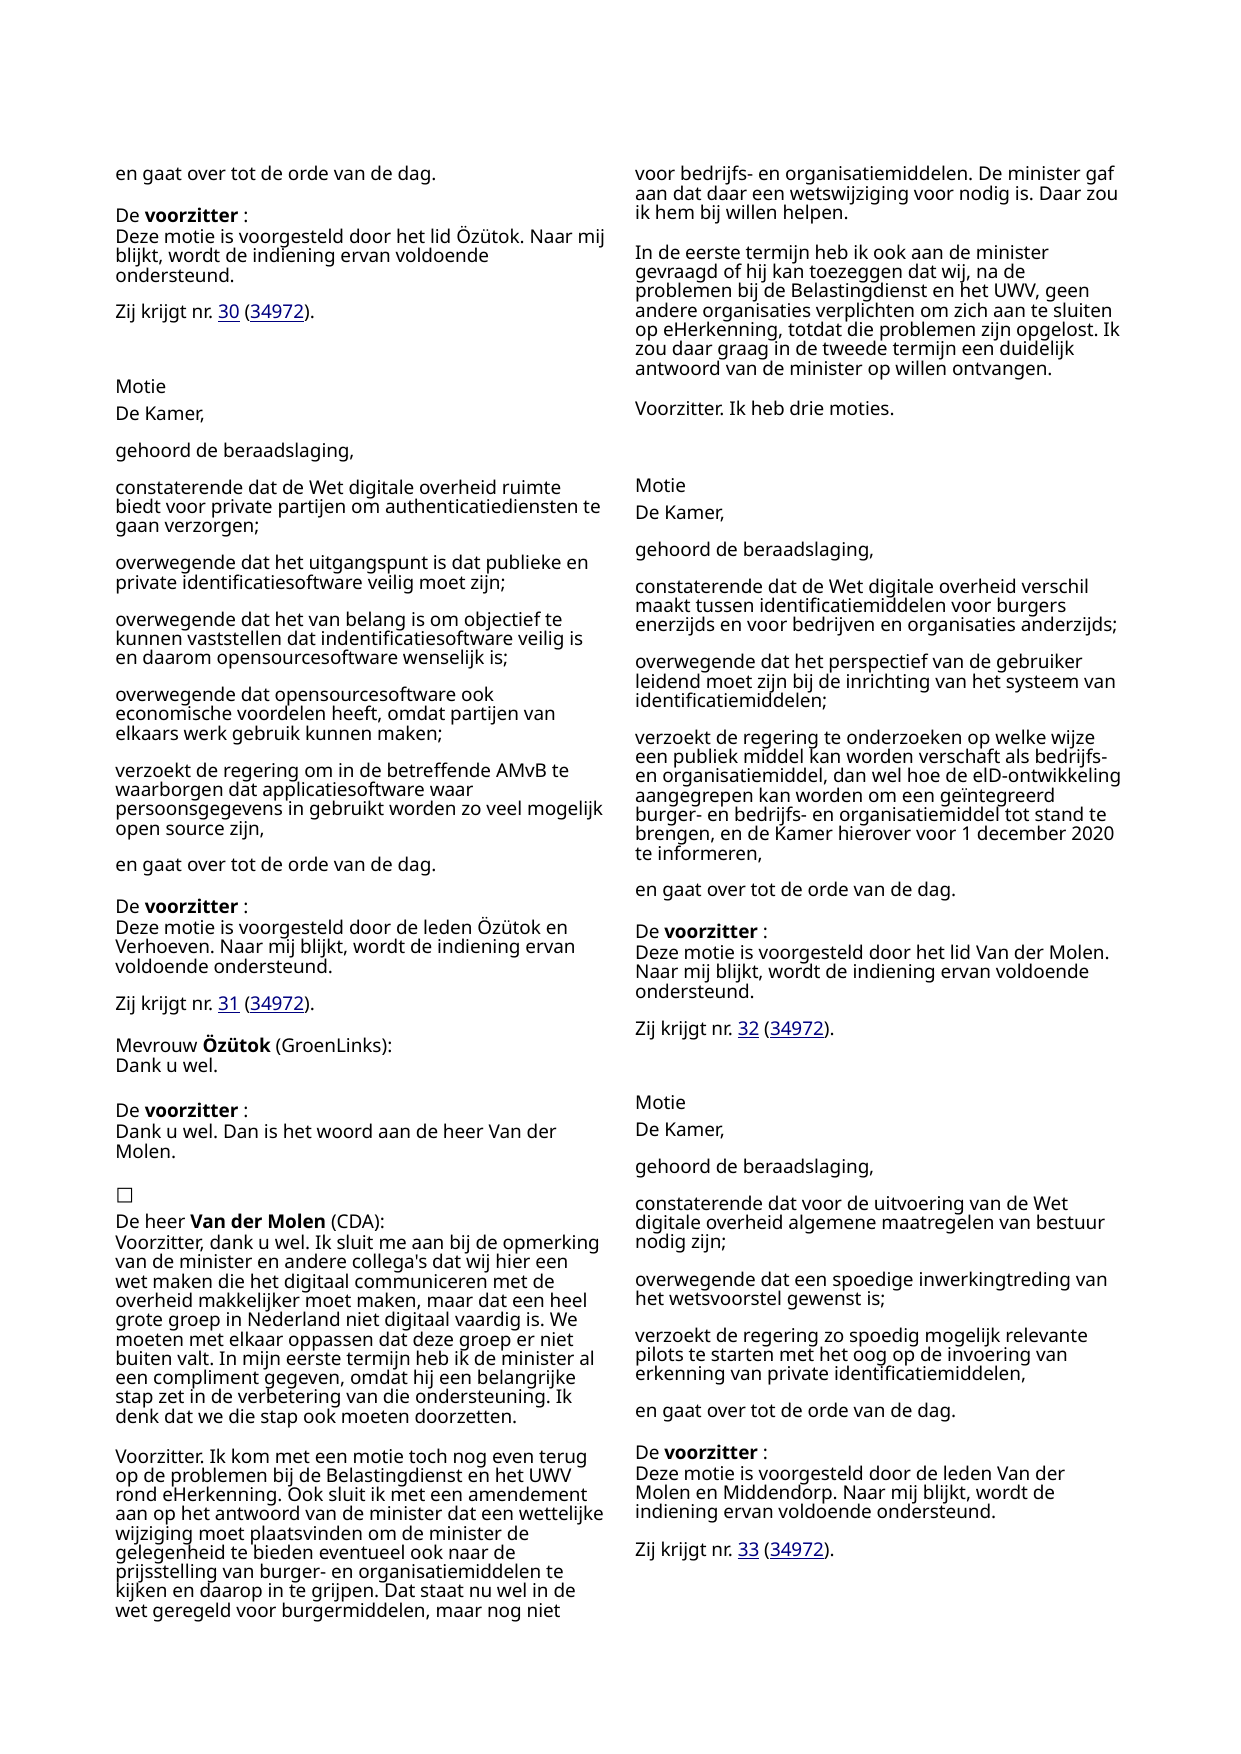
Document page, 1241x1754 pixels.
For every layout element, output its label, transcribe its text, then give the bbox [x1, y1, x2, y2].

text Zij krijgt nr. 33 (34972). [635, 1541, 1125, 1560]
text De voorzitter : [115, 202, 605, 228]
text De voorzitter : [115, 893, 605, 919]
text Deze motie is voorgesteld door het lid Van der Molen. Naar mij blijkt, wordt de indiening ervan voldoende ondersteund. [635, 944, 1125, 1002]
text Deze motie is voorgesteld door de leden Van der Molen en Middendorp. Naar mij blijkt, wordt de indiening ervan voldoende ondersteund. [635, 1465, 1125, 1523]
text en gaat over tot de orde van de dag. [115, 165, 605, 184]
text constaterende dat de Wet digitale overheid verschil maakt tussen identificatiemiddelen voor burgers enerzijds en voor bedrijven en organisaties anderzijds; [635, 578, 1125, 636]
text De Kamer, [115, 405, 605, 424]
text Zij krijgt nr. 30 (34972). [115, 303, 605, 323]
text Voorzitter. Ik heb drie moties. [635, 399, 1125, 419]
text voor bedrijfs- en organisatiemiddelen. De minister gaf aan dat daar een wetswijziging voor nodig is. Daar zou ik hem bij willen helpen. [635, 165, 1125, 223]
text verzoekt de regering zo spoedig mogelijk relevante pilots te starten met het oog op de invoering van erkenning van private identificatiemiddelen, [635, 1327, 1125, 1384]
text en gaat over tot de orde van de dag. [635, 881, 1125, 901]
text gehoord de beraadslaging, [635, 1158, 1125, 1177]
text en gaat over tot de orde van de dag. [115, 856, 605, 876]
text Mevrouw Özütok (GroenLinks): [115, 1032, 605, 1057]
text Dank u wel. Dan is het woord aan de heer Van der Molen. [115, 1123, 605, 1162]
text De voorzitter : [635, 918, 1125, 944]
text constaterende dat de Wet digitale overheid ruimte biedt voor private partijen om authenticatiediensten te gaan verzorgen; [115, 479, 605, 537]
text overwegende dat het perspectief van de gebruiker leidend moet zijn bij de inrichting van het systeem van identificatiemiddelen; [635, 653, 1125, 711]
text Deze motie is voorgesteld door het lid Özütok. Naar mij blijkt, wordt de indiening ervan voldoende ondersteund. [115, 228, 605, 286]
text Motie [115, 373, 605, 399]
text Voorzitter, dank u wel. Ik sluit me aan bij de opmerking van de minister en andere collega's dat wij hier een wet maken die het digitaal communiceren met de overheid makkelijker moet maken, maar dat een heel grote groep in Nederland niet digitaal vaardig is. We moeten met elkaar oppassen dat deze groep er niet buiten valt. In mijn eerste termijn heb ik de minister al een compliment gegeven, omdat hij een belangrijke stap zet in de verbetering van die ondersteuning. Ik denk dat we die stap ook moeten doorzetten. [115, 1234, 605, 1427]
text Dank u wel. [115, 1057, 605, 1077]
text overwegende dat het uitgangspunt is dat publieke en private identificatiesoftware veilig moet zijn; [115, 554, 605, 593]
text De voorzitter : [115, 1098, 605, 1123]
text Deze motie is voorgesteld door de leden Özütok en Verhoeven. Naar mij blijkt, wordt de indiening ervan voldoende ondersteund. [115, 919, 605, 977]
text Motie [635, 1089, 1125, 1115]
text De Kamer, [635, 504, 1125, 523]
text overwegende dat het van belang is om objectief te kunnen vaststellen dat indentificatiesoftware veilig is en daarom opensourcesoftware wenselijk is; [115, 611, 605, 668]
text overwegende dat een spoedige inwerkingtreding van het wetsvoorstel gewenst is; [635, 1271, 1125, 1309]
text De voorzitter : [635, 1439, 1125, 1465]
text gehoord de beraadslaging, [635, 541, 1125, 560]
text constaterende dat voor de uitvoering van de Wet digitale overheid algemene maatregelen van bestuur nodig zijn; [635, 1195, 1125, 1253]
text De heer Van der Molen (CDA): [115, 1208, 605, 1234]
text In de eerste termijn heb ik ook aan de minister gevraagd of hij kan toezeggen dat wij, na de problemen bij de Belastingdienst en het UWV, geen andere organisaties verplichten om zich aan te sluiten op eHerkenning, totdat die problemen zijn opgelost. Ik zou daar graag in de tweede termijn een duidelijk antwoord van de minister op willen ontvangen. [635, 244, 1125, 379]
text verzoekt de regering om in de betreffende AMvB te waarborgen dat applicatiesoftware waar persoonsgegevens in gebruikt worden zo veel mogelijk open source zijn, [115, 762, 605, 839]
text en gaat over tot de orde van de dag. [635, 1402, 1125, 1422]
text verzoekt de regering te onderzoeken op welke wijze een publiek middel kan worden verschaft als bedrijfs- en organisatiemiddel, dan wel hoe de elD-ontwikkeling aangegrepen kan worden om een geïntegreerd burger- en bedrijfs- en organisatiemiddel tot stand te brengen, en de Kamer hierover voor 1 december 2020 te informeren, [635, 729, 1125, 864]
text Motie [635, 472, 1125, 498]
text overwegende dat opensourcesoftware ook economische voordelen heeft, omdat partijen van elkaars werk gebruik kunnen maken; [115, 686, 605, 744]
text Zij krijgt nr. 32 (34972). [635, 1020, 1125, 1039]
text ⬜ [115, 1183, 605, 1208]
text Voorzitter. Ik kom met een motie toch nog even terug op de problemen bij de Belastingdienst en het UWV rond eHerkenning. Ook sluit ik met een amendement aan op het antwoord van de minister dat een wettelijke wijziging moet plaatsvinden om de minister de gelegenheid te bieden eventueel ook naar de prijsstelling van burger- en organisatiemiddelen te kijken en daarop in te grijpen. Dat staat nu wel in de wet geregeld voor burgermiddelen, maar nog niet [115, 1448, 605, 1621]
text Zij krijgt nr. 31 (34972). [115, 995, 605, 1014]
text De Kamer, [635, 1121, 1125, 1140]
text gehoord de beraadslaging, [115, 442, 605, 461]
